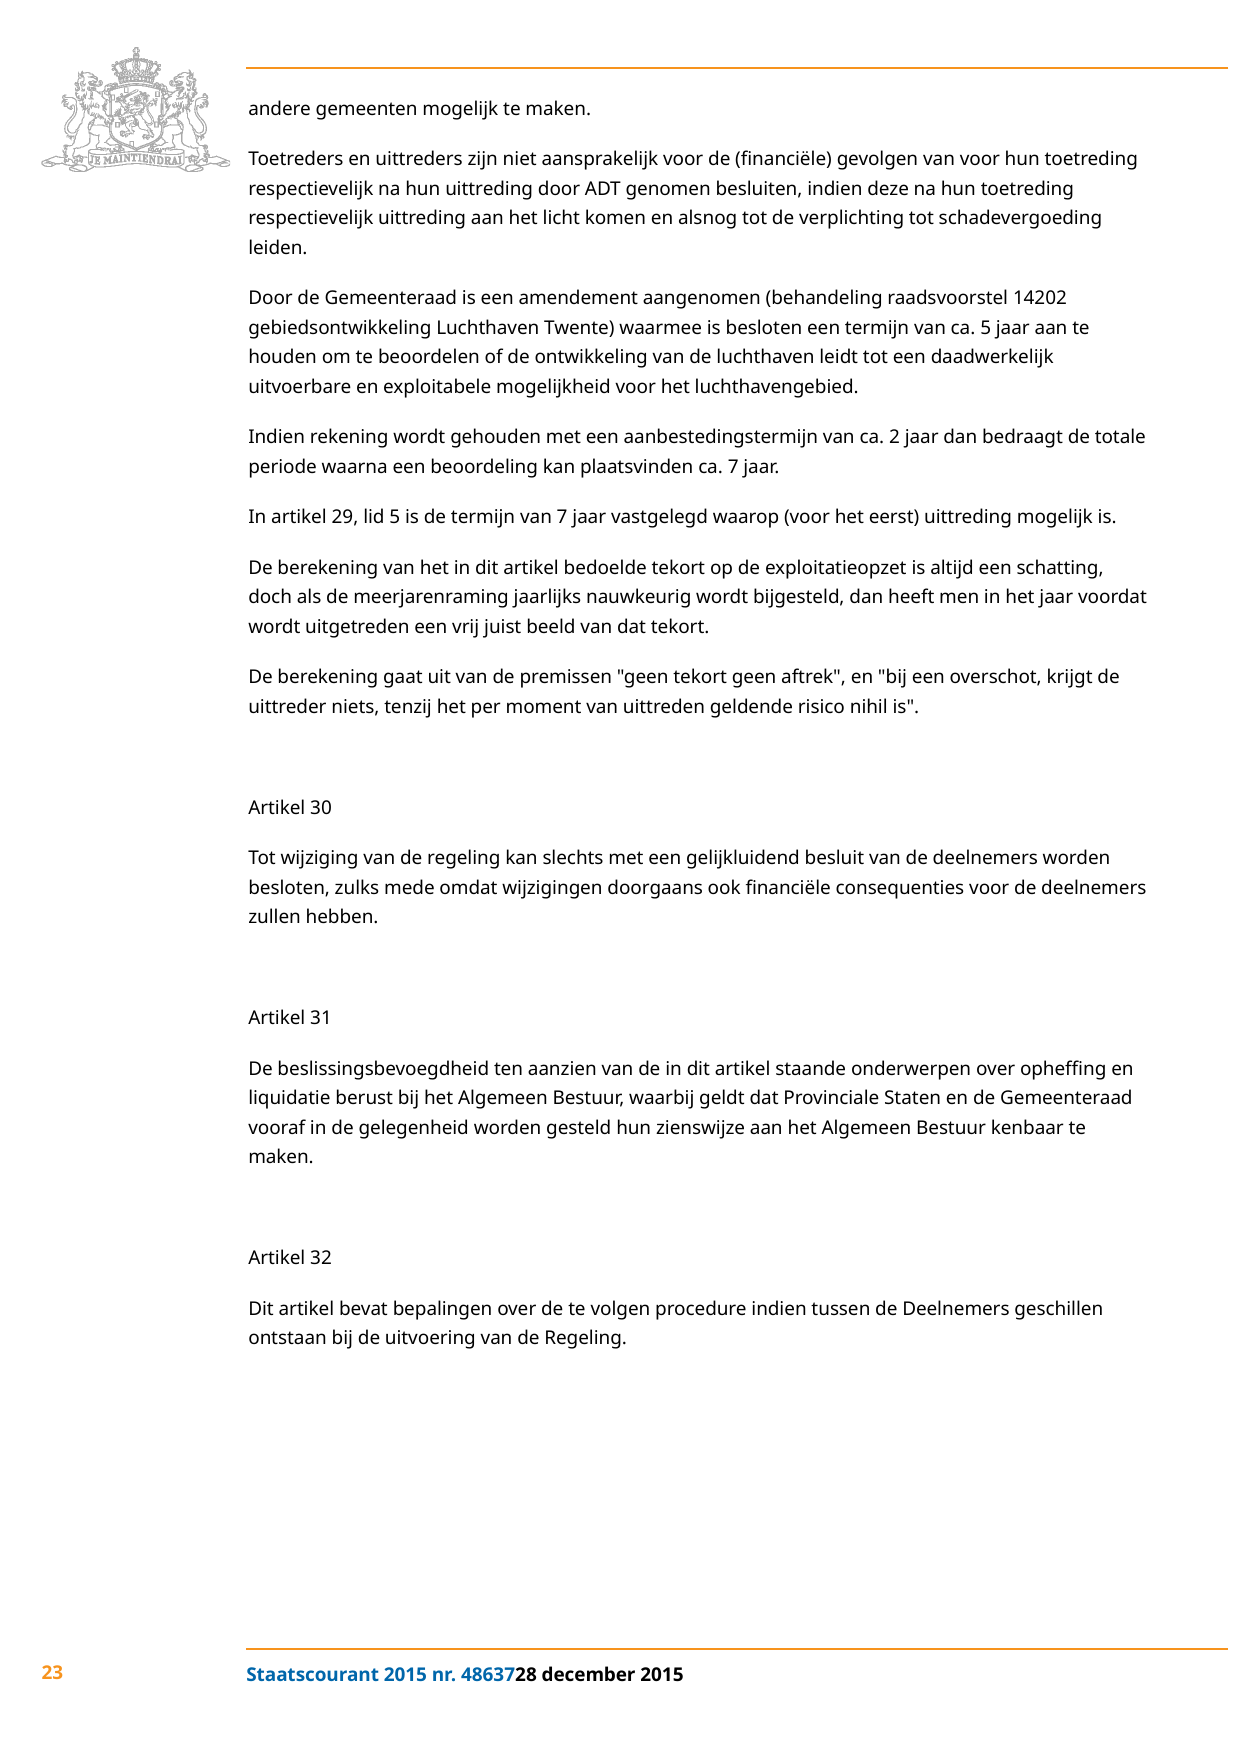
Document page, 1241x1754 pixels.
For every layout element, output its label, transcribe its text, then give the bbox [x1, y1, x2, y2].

text Artikel 32 [248, 1244, 1152, 1270]
text De beslissingsbevoegdheid ten aanzien van de in dit artikel staande onderwerpen over opheffing en liquidatie berust bij het Algemeen Bestuur, waarbij geldt dat Provinciale Staten en de Gemeenteraad vooraf in de gelegenheid worden gesteld hun zienswijze aan het Algemeen Bestuur kenbaar te maken. [248, 1055, 1152, 1169]
text In artikel 29, lid 5 is de termijn van 7 jaar vastgelegd waarop (voor het eerst) uittreding mogelijk is. [248, 503, 1152, 529]
text Door de Gemeenteraad is een amendement aangenomen (behandeling raadsvoorstel 14202 gebiedsontwikkeling Luchthaven Twente) waarmee is besloten een termijn van ca. 5 jaar aan te houden om te beoordelen of de ontwikkeling van de luchthaven leidt tot een daadwerkelijk uitvoerbare en exploitabele mogelijkheid voor het luchthavengebied. [248, 284, 1152, 399]
text Artikel 30 [248, 794, 1152, 820]
text Artikel 31 [248, 1004, 1152, 1030]
text Tot wijziging van de regeling kan slechts met een gelijkluidend besluit van de deelnemers worden besloten, zulks mede omdat wijzigingen doorgaans ook financiële consequenties voor de deelnemers zullen hebben. [248, 844, 1152, 929]
picture [41, 47, 231, 172]
text De berekening van het in dit artikel bedoelde tekort op de exploitatieopzet is altijd een schatting, doch als de meerjarenraming jaarlijks nauwkeurig wordt bijgesteld, dan heeft men in het jaar voordat wordt uitgetreden een vrij juist beeld van dat tekort. [248, 554, 1152, 639]
text Toetreders en uittreders zijn niet aansprakelijk voor de (financiële) gevolgen van voor hun toetreding respectievelijk na hun uittreding door ADT genomen besluiten, indien deze na hun toetreding respectievelijk uittreding aan het licht komen en alsnog tot de verplichting tot schadevergoeding leiden. [248, 145, 1152, 260]
text De berekening gaat uit van de premissen "geen tekort geen aftrek", en "bij een overschot, krijgt de uittreder niets, tenzij het per moment van uittreden geldende risico nihil is". [248, 663, 1152, 719]
text Dit artikel bevat bepalingen over de te volgen procedure indien tussen de Deelnemers geschillen ontstaan bij de uitvoering van de Regeling. [248, 1295, 1152, 1350]
text andere gemeenten mogelijk te maken. [248, 95, 1152, 121]
text Indien rekening wordt gehouden met een aanbestedingstermijn van ca. 2 jaar dan bedraagt de totale periode waarna een beoordeling kan plaatsvinden ca. 7 jaar. [248, 423, 1152, 479]
